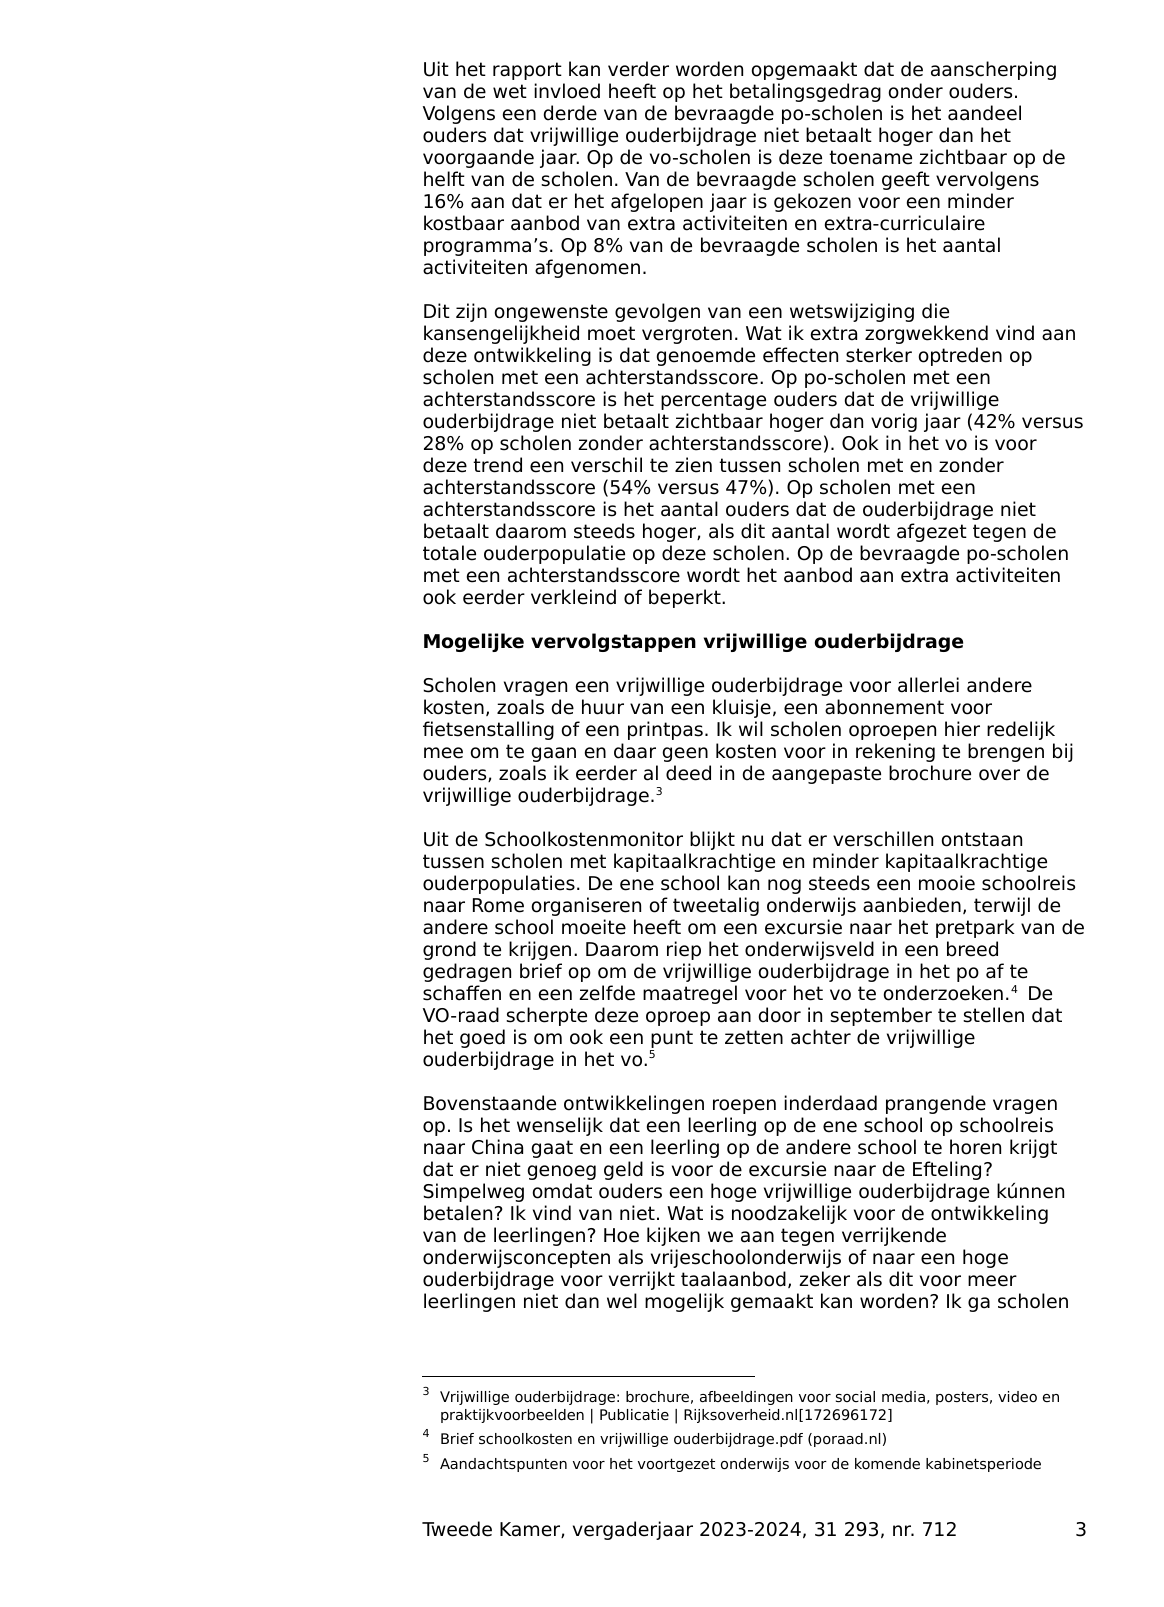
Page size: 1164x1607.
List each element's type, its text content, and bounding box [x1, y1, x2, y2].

text Bovenstaande ontwikkelingen roepen inderdaad prangende vragen op. Is het wenselijk dat een leerling op de ene school op schoolreis naar China gaat en een leerling op de andere school te horen krijgt dat er niet genoeg geld is voor de excursie naar de Efteling? Simpelweg omdat ouders een hoge vrijwillige ouderbijdrage kúnnen betalen? Ik vind van niet. Wat is noodzakelijk voor de ontwikkeling van de leerlingen? Hoe kijken we aan tegen verrijkende onderwijsconcepten als vrijeschoolonderwijs of naar een hoge ouderbijdrage voor verrijkt taalaanbod, zeker als dit voor meer leerlingen niet dan wel mogelijk gemaakt kan worden? Ik ga scholen [422, 1093, 1087, 1313]
text Uit het rapport kan verder worden opgemaakt dat de aanscherping van de wet invloed heeft op het betalingsgedrag onder ouders. Volgens een derde van de bevraagde po-scholen is het aandeel ouders dat vrijwillige ouderbijdrage niet betaalt hoger dan het voorgaande jaar. Op de vo-scholen is deze toename zichtbaar op de helft van de scholen. Van de bevraagde scholen geeft vervolgens 16% aan dat er het afgelopen jaar is gekozen voor een minder kostbaar aanbod van extra activiteiten en extra-curriculaire programma’s. Op 8% van de bevraagde scholen is het aantal activiteiten afgenomen. [422, 59, 1087, 279]
subtitle Mogelijke vervolgstappen vrijwillige ouderbijdrage [422, 631, 1087, 653]
text Scholen vragen een vrijwillige ouderbijdrage voor allerlei andere kosten, zoals de huur van een kluisje, een abonnement voor fietsenstalling of een printpas. Ik wil scholen oproepen hier redelijk mee om te gaan en daar geen kosten voor in rekening te brengen bij ouders, zoals ik eerder al deed in de aangepaste brochure over de vrijwillige ouderbijdrage. [422, 675, 1087, 807]
text Uit de Schoolkostenmonitor blijkt nu dat er verschillen ontstaan tussen scholen met kapitaalkrachtige en minder kapitaalkrachtige ouderpopulaties. De ene school kan nog steeds een mooie schoolreis naar Rome organiseren of tweetalig onderwijs aanbieden, terwijl de andere school moeite heeft om een excursie naar het pretpark van de grond te krijgen. Daarom riep het onderwijsveld in een breed gedragen brief op om de vrijwillige ouderbijdrage in het po af te schaffen en een zelfde maatregel voor het vo te onderzoeken. De VO-raad scherpte deze oproep aan door in september te stellen dat het goed is om ook een punt te zetten achter de vrijwillige ouderbijdrage in het vo. [422, 829, 1087, 1071]
text Vrijwillige ouderbijdrage: brochure, afbeeldingen voor social media, posters, video en praktijkvoorbeelden | Publicatie | Rijksoverheid.nl[172696172] [422, 1385, 1087, 1424]
text Brief schoolkosten en vrijwillige ouderbijdrage.pdf (poraad.nl) [422, 1427, 1087, 1449]
text Dit zijn ongewenste gevolgen van een wetswijziging die kansengelijkheid moet vergroten. Wat ik extra zorgwekkend vind aan deze ontwikkeling is dat genoemde effecten sterker optreden op scholen met een achterstandsscore. Op po-scholen met een achterstandsscore is het percentage ouders dat de vrijwillige ouderbijdrage niet betaalt zichtbaar hoger dan vorig jaar (42% versus 28% op scholen zonder achterstandsscore). Ook in het vo is voor deze trend een verschil te zien tussen scholen met en zonder achterstandsscore (54% versus 47%). Op scholen met een achterstandsscore is het aantal ouders dat de ouderbijdrage niet betaalt daarom steeds hoger, als dit aantal wordt afgezet tegen de totale ouderpopulatie op deze scholen. Op de bevraagde po-scholen met een achterstandsscore wordt het aanbod aan extra activiteiten ook eerder verkleind of beperkt. [422, 301, 1087, 609]
text Aandachtspunten voor het voortgezet onderwijs voor de komende kabinetsperiode [422, 1452, 1087, 1474]
